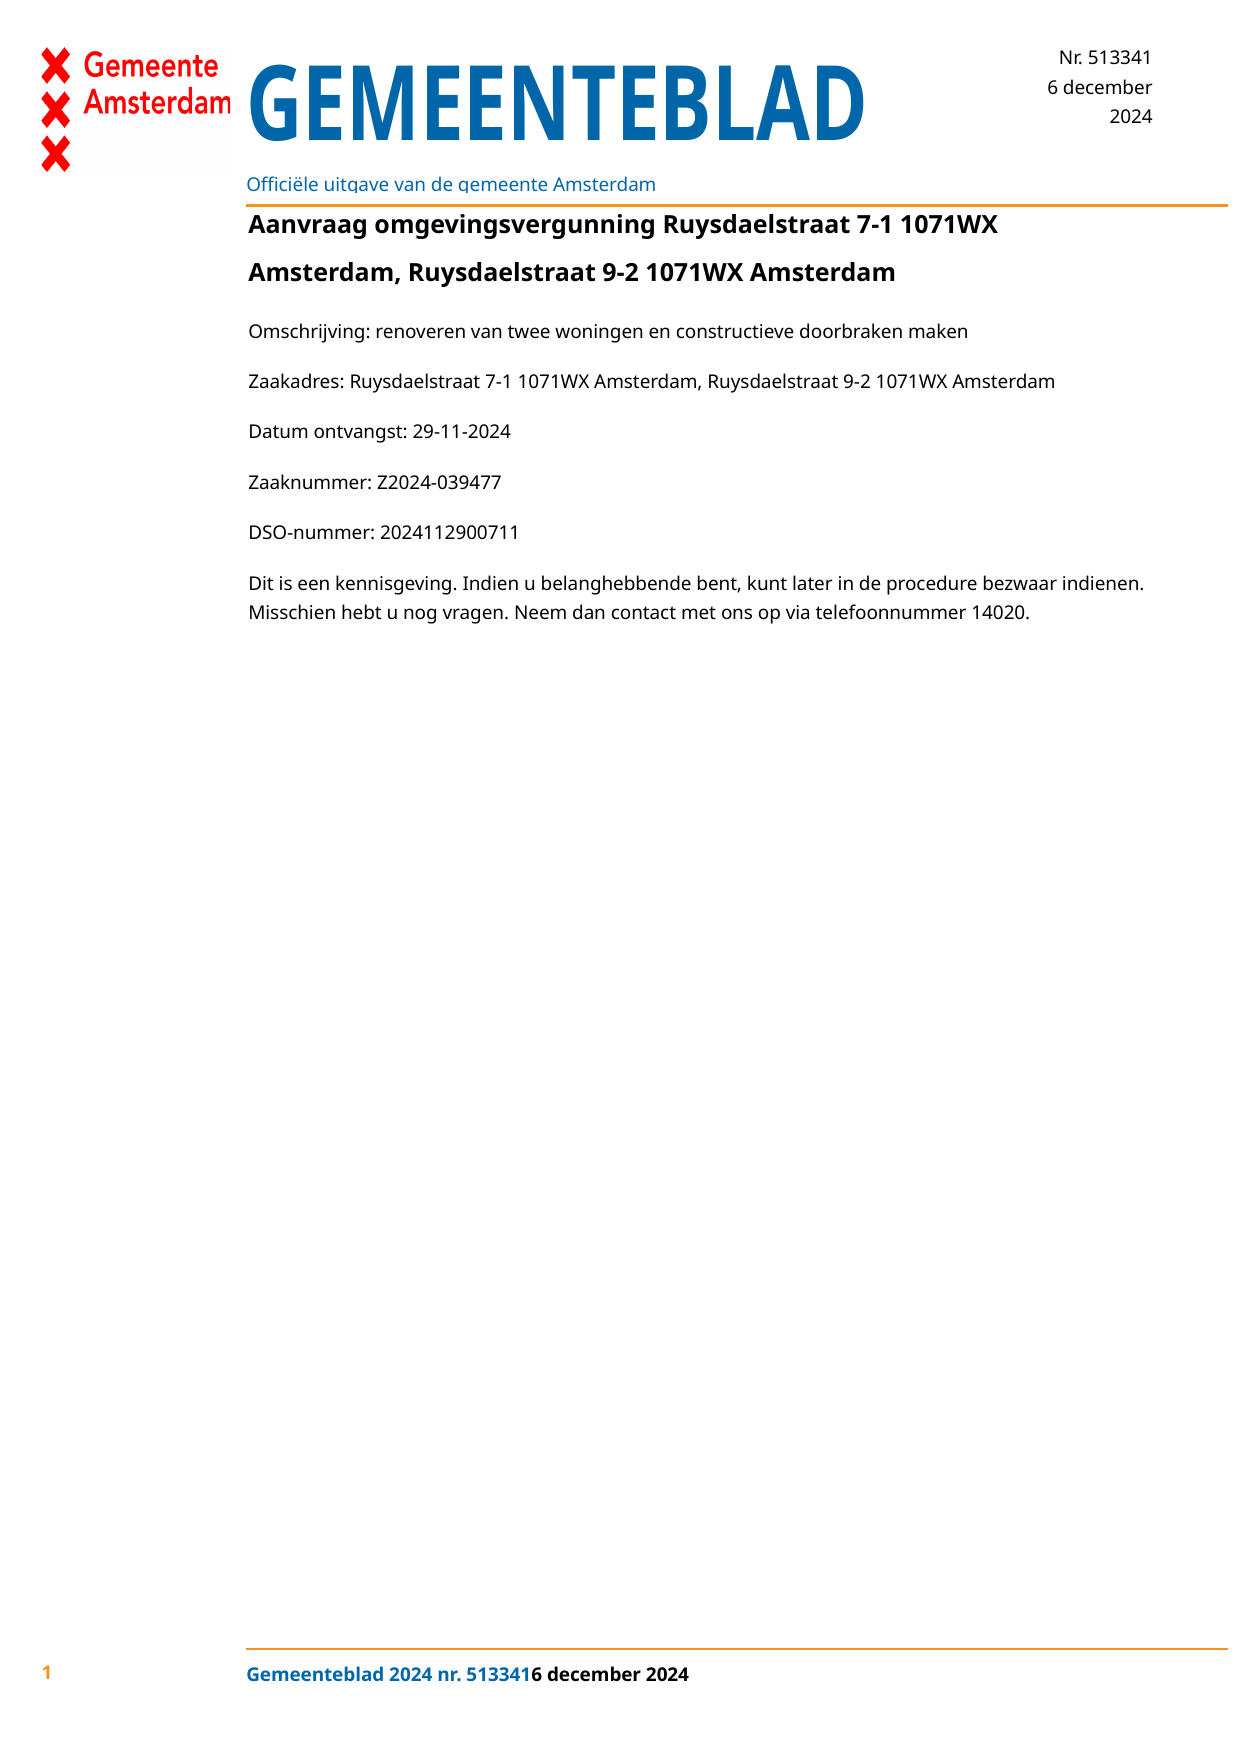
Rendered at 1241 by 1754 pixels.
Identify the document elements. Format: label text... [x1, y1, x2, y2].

text Aanvraag omgevingsvergunning Ruysdaelstraat 7-1 1071WX Amsterdam, Ruysdaelstraat 9-2 1071WX Amsterdam [248, 207, 1152, 288]
text Dit is een kennisgeving. Indien u belanghebbende bent, kunt later in de procedure bezwaar indienen. Misschien hebt u nog vragen. Neem dan contact met ons op via telefoonnummer 14020. [248, 570, 1152, 625]
text Zaaknummer: Z2024-039477 [248, 469, 1152, 495]
text Omschrijving: renoveren van twee woningen en constructieve doorbraken maken [248, 318, 1152, 344]
text Zaakadres: Ruysdaelstraat 7-1 1071WX Amsterdam, Ruysdaelstraat 9-2 1071WX Amsterdam [248, 368, 1152, 394]
text DSO-nummer: 2024112900711 [248, 519, 1152, 545]
text Datum ontvangst: 29-11-2024 [248, 419, 1152, 444]
picture [41, 47, 231, 172]
